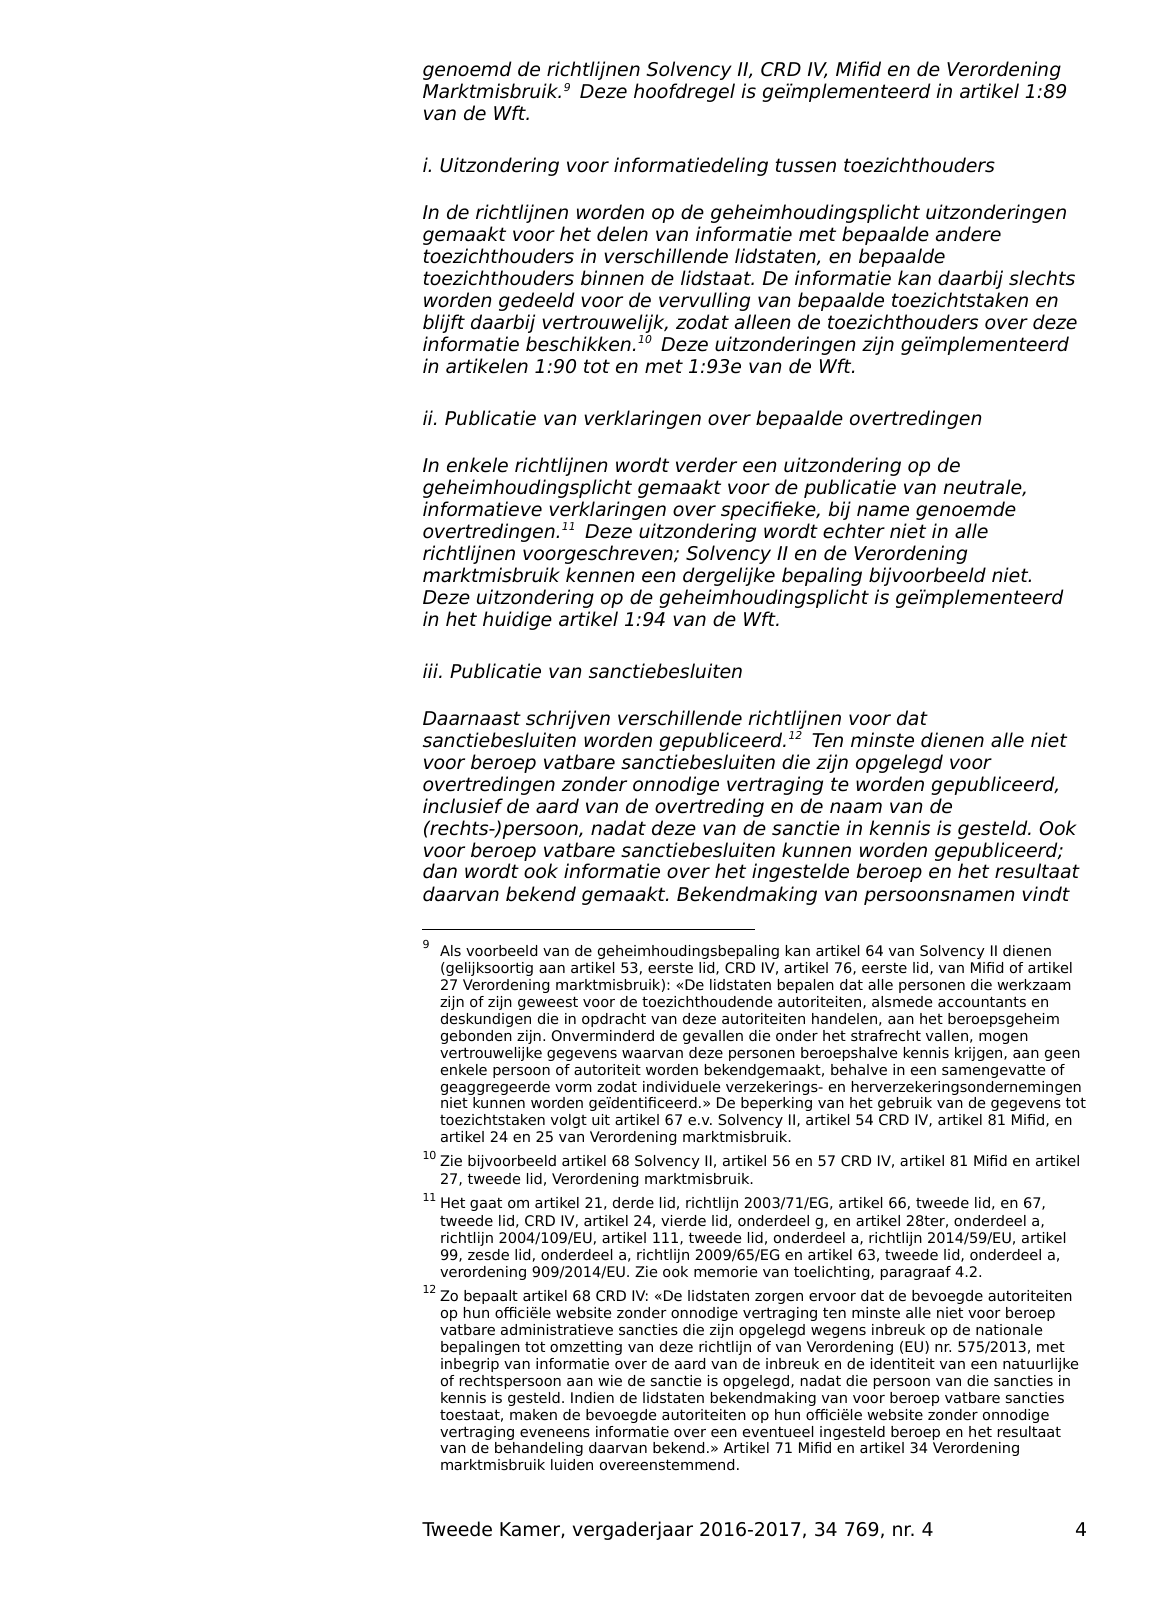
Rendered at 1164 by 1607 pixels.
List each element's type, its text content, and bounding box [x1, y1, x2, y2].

text Als voorbeeld van de geheimhoudingsbepaling kan artikel 64 van Solvency II dienen (gelijksoortig aan artikel 53, eerste lid, CRD IV, artikel 76, eerste lid, van Mifid of artikel 27 Verordening marktmisbruik): «De lidstaten bepalen dat alle personen die werkzaam zijn of zijn geweest voor de toezichthoudende autoriteiten, alsmede accountants en deskundigen die in opdracht van deze autoriteiten handelen, aan het beroepsgeheim gebonden zijn. Onverminderd de gevallen die onder het strafrecht vallen, mogen vertrouwelijke gegevens waarvan deze personen beroepshalve kennis krijgen, aan geen enkele persoon of autoriteit worden bekendgemaakt, behalve in een samengevatte of geaggregeerde vorm zodat individuele verzekerings- en herverzekeringsondernemingen niet kunnen worden geïdentificeerd.» De beperking van het gebruik van de gegevens tot toezichtstaken volgt uit artikel 67 e.v. Solvency II, artikel 54 CRD IV, artikel 81 Mifid, en artikel 24 en 25 van Verordening marktmisbruik. [422, 938, 1087, 1146]
text In de richtlijnen worden op de geheimhoudingsplicht uitzonderingen gemaakt voor het delen van informatie met bepaalde andere toezichthouders in verschillende lidstaten, en bepaalde toezichthouders binnen de lidstaat. De informatie kan daarbij slechts worden gedeeld voor de vervulling van bepaalde toezichtstaken en blijft daarbij vertrouwelijk, zodat alleen de toezichthouders over deze informatie beschikken. Deze uitzonderingen zijn geïmplementeerd in artikelen 1:90 tot en met 1:93e van de Wft. [422, 202, 1087, 378]
text In enkele richtlijnen wordt verder een uitzondering op de geheimhoudingsplicht gemaakt voor de publicatie van neutrale, informatieve verklaringen over specifieke, bij name genoemde overtredingen. Deze uitzondering wordt echter niet in alle richtlijnen voorgeschreven; Solvency II en de Verordening marktmisbruik kennen een dergelijke bepaling bijvoorbeeld niet. Deze uitzondering op de geheimhoudingsplicht is geïmplementeerd in het huidige artikel 1:94 van de Wft. [422, 455, 1087, 631]
subtitle iii. Publicatie van sanctiebesluiten [422, 661, 1087, 683]
text Het gaat om artikel 21, derde lid, richtlijn 2003/71/EG, artikel 66, tweede lid, en 67, tweede lid, CRD IV, artikel 24, vierde lid, onderdeel g, en artikel 28ter, onderdeel a, richtlijn 2004/109/EU, artikel 111, tweede lid, onderdeel a, richtlijn 2014/59/EU, artikel 99, zesde lid, onderdeel a, richtlijn 2009/65/EG en artikel 63, tweede lid, onderdeel a, verordening 909/2014/EU. Zie ook memorie van toelichting, paragraaf 4.2. [422, 1191, 1087, 1281]
text Zo bepaalt artikel 68 CRD IV: «De lidstaten zorgen ervoor dat de bevoegde autoriteiten op hun officiële website zonder onnodige vertraging ten minste alle niet voor beroep vatbare administratieve sancties die zijn opgelegd wegens inbreuk op de nationale bepalingen tot omzetting van deze richtlijn of van Verordening (EU) nr. 575/2013, met inbegrip van informatie over de aard van de inbreuk en de identiteit van een natuurlijke of rechtspersoon aan wie de sanctie is opgelegd, nadat die persoon van die sancties in kennis is gesteld. Indien de lidstaten bekendmaking van voor beroep vatbare sancties toestaat, maken de bevoegde autoriteiten op hun officiële website zonder onnodige vertraging eveneens informatie over een eventueel ingesteld beroep en het resultaat van de behandeling daarvan bekend.» Artikel 71 Mifid en artikel 34 Verordening marktmisbruik luiden overeenstemmend. [422, 1283, 1087, 1474]
text Zie bijvoorbeeld artikel 68 Solvency II, artikel 56 en 57 CRD IV, artikel 81 Mifid en artikel 27, tweede lid, Verordening marktmisbruik. [422, 1149, 1087, 1188]
subtitle i. Uitzondering voor informatiedeling tussen toezichthouders [422, 155, 1087, 177]
text Daarnaast schrijven verschillende richtlijnen voor dat sanctiebesluiten worden gepubliceerd. Ten minste dienen alle niet voor beroep vatbare sanctiebesluiten die zijn opgelegd voor overtredingen zonder onnodige vertraging te worden gepubliceerd, inclusief de aard van de overtreding en de naam van de (rechts-)persoon, nadat deze van de sanctie in kennis is gesteld. Ook voor beroep vatbare sanctiebesluiten kunnen worden gepubliceerd; dan wordt ook informatie over het ingestelde beroep en het resultaat daarvan bekend gemaakt. Bekendmaking van persoonsnamen vindt [422, 708, 1087, 905]
text genoemd de richtlijnen Solvency II, CRD IV, Mifid en de Verordening Marktmisbruik. Deze hoofdregel is geïmplementeerd in artikel 1:89 van de Wft. [422, 59, 1087, 125]
subtitle ii. Publicatie van verklaringen over bepaalde overtredingen [422, 408, 1087, 430]
